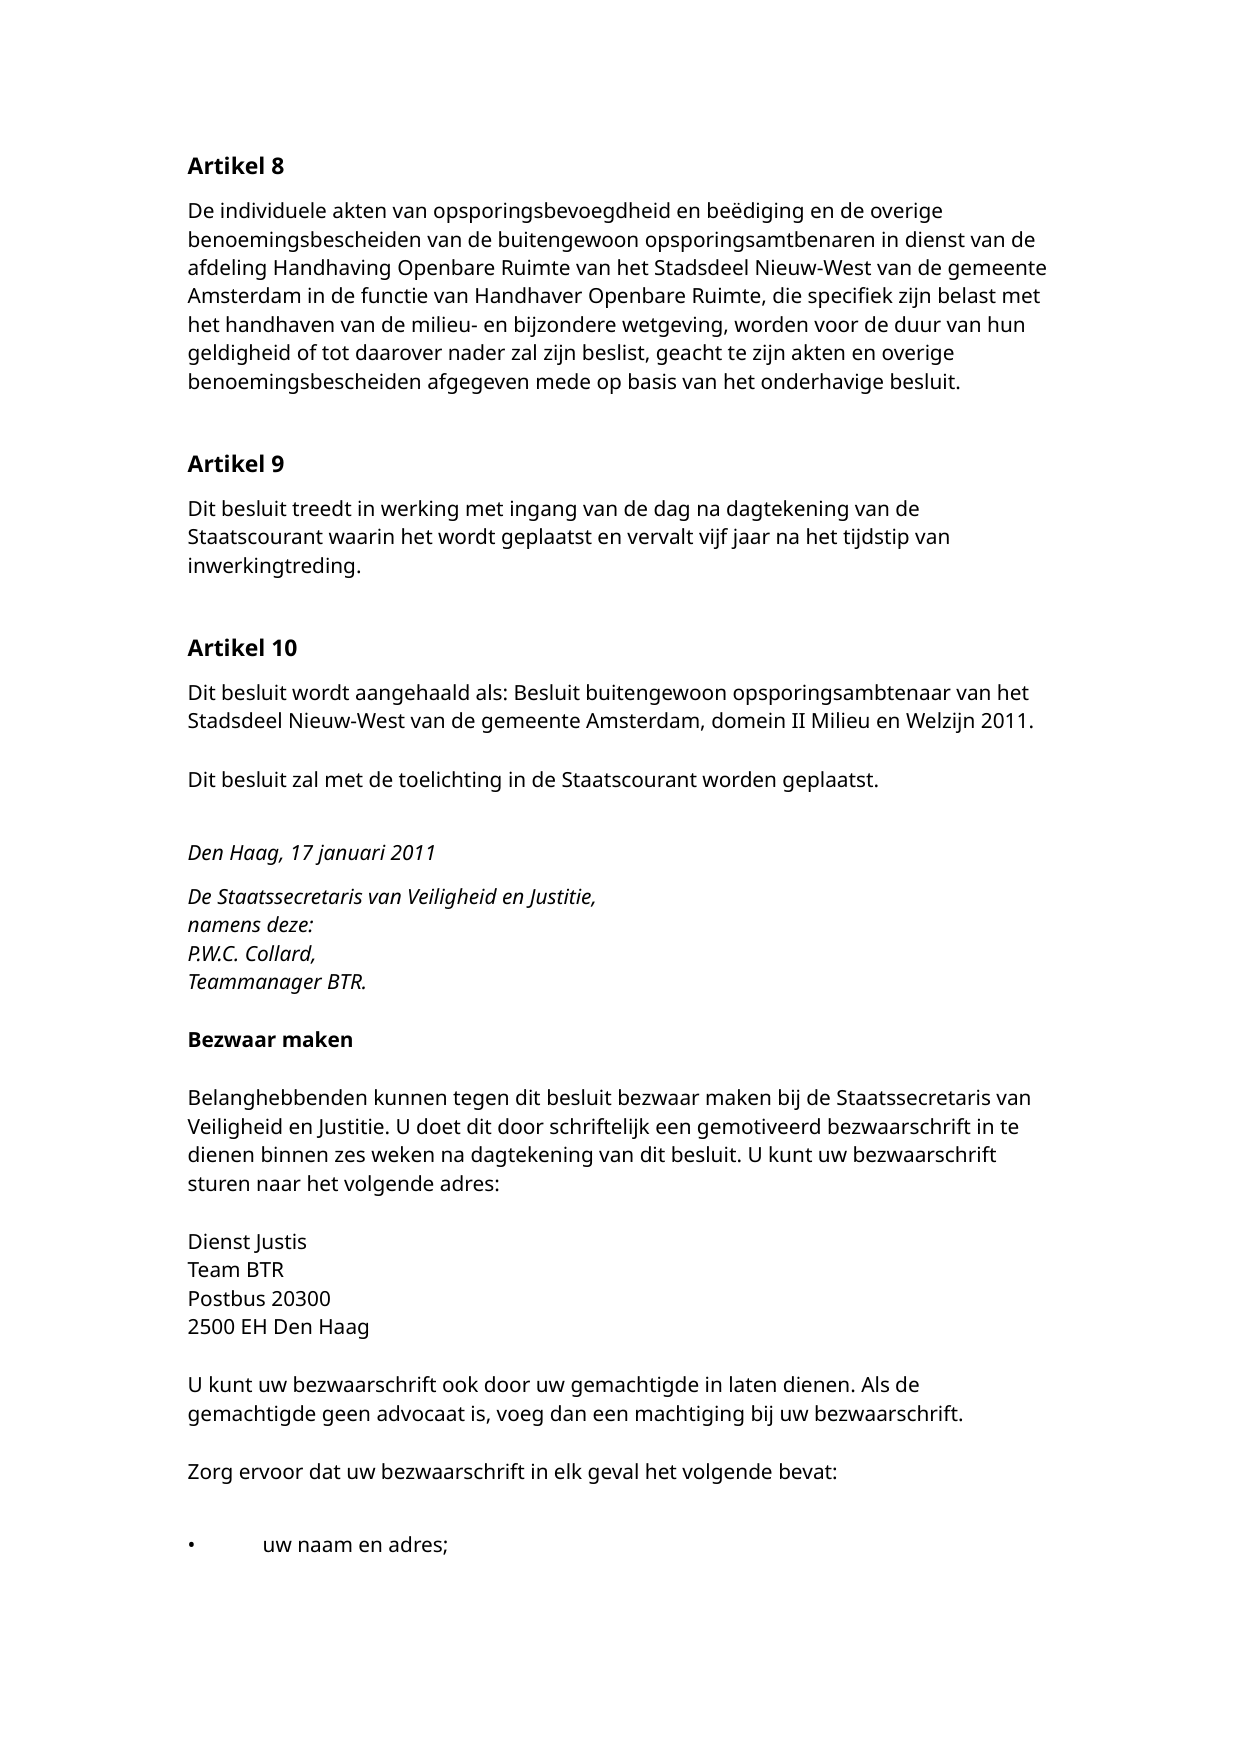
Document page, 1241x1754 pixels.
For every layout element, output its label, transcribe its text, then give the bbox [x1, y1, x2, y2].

text Bezwaar maken [187, 1026, 1053, 1054]
text Dienst Justis [187, 1227, 1053, 1255]
text Dit besluit zal met de toelichting in de Staatscourant worden geplaatst. [187, 765, 1053, 793]
text De individuele akten van opsporingsbevoegdheid en beëdiging en de overige benoemingsbescheiden van de buitengewoon opsporingsamtbenaren in dienst van de afdeling Handhaving Openbare Ruimte van het Stadsdeel Nieuw-West van de gemeente Amsterdam in de functie van Handhaver Openbare Ruimte, die specifiek zijn belast met het handhaven van de milieu- en bijzondere wetgeving, worden voor de duur van hun geldigheid of tot daarover nader zal zijn beslist, geacht te zijn akten en overige benoemingsbescheiden afgegeven mede op basis van het onderhavige besluit. [187, 196, 1053, 395]
text namens deze: [187, 910, 1053, 939]
text Team BTR [187, 1255, 1053, 1284]
text Zorg ervoor dat uw bezwaarschrift in elk geval het volgende bevat: [187, 1457, 1053, 1485]
text Teammanager BTR. [187, 967, 1053, 996]
text Postbus 20300 [187, 1284, 1053, 1312]
text Dit besluit wordt aangehaald als: Besluit buitengewoon opsporingsambtenaar van het Stadsdeel Nieuw-West van de gemeente Amsterdam, domein II Milieu en Welzijn 2011. [187, 678, 1053, 735]
subtitle Artikel 10 [187, 632, 1053, 663]
text De Staatssecretaris van Veiligheid en Justitie, [187, 882, 1053, 910]
subtitle Artikel 8 [187, 150, 1053, 181]
text Den Haag, 17 januari 2011 [187, 838, 1053, 867]
text P.W.C. Collard, [187, 939, 1053, 967]
text Belanghebbenden kunnen tegen dit besluit bezwaar maken bij de Staatssecretaris van Veiligheid en Justitie. U doet dit door schriftelijk een gemotiveerd bezwaarschrift in te dienen binnen zes weken na dagtekening van dit besluit. U kunt uw bezwaarschrift sturen naar het volgende adres: [187, 1083, 1053, 1197]
text U kunt uw bezwaarschrift ook door uw gemachtigde in laten dienen. Als de gemachtigde geen advocaat is, voeg dan een machtiging bij uw bezwaarschrift. [187, 1371, 1053, 1427]
list uw naam en adres; [187, 1530, 1053, 1559]
text 2500 EH Den Haag [187, 1312, 1053, 1341]
text Dit besluit treedt in werking met ingang van de dag na dagtekening van de Staatscourant waarin het wordt geplaatst en vervalt vijf jaar na het tijdstip van inwerkingtreding. [187, 494, 1053, 579]
subtitle Artikel 9 [187, 448, 1053, 479]
